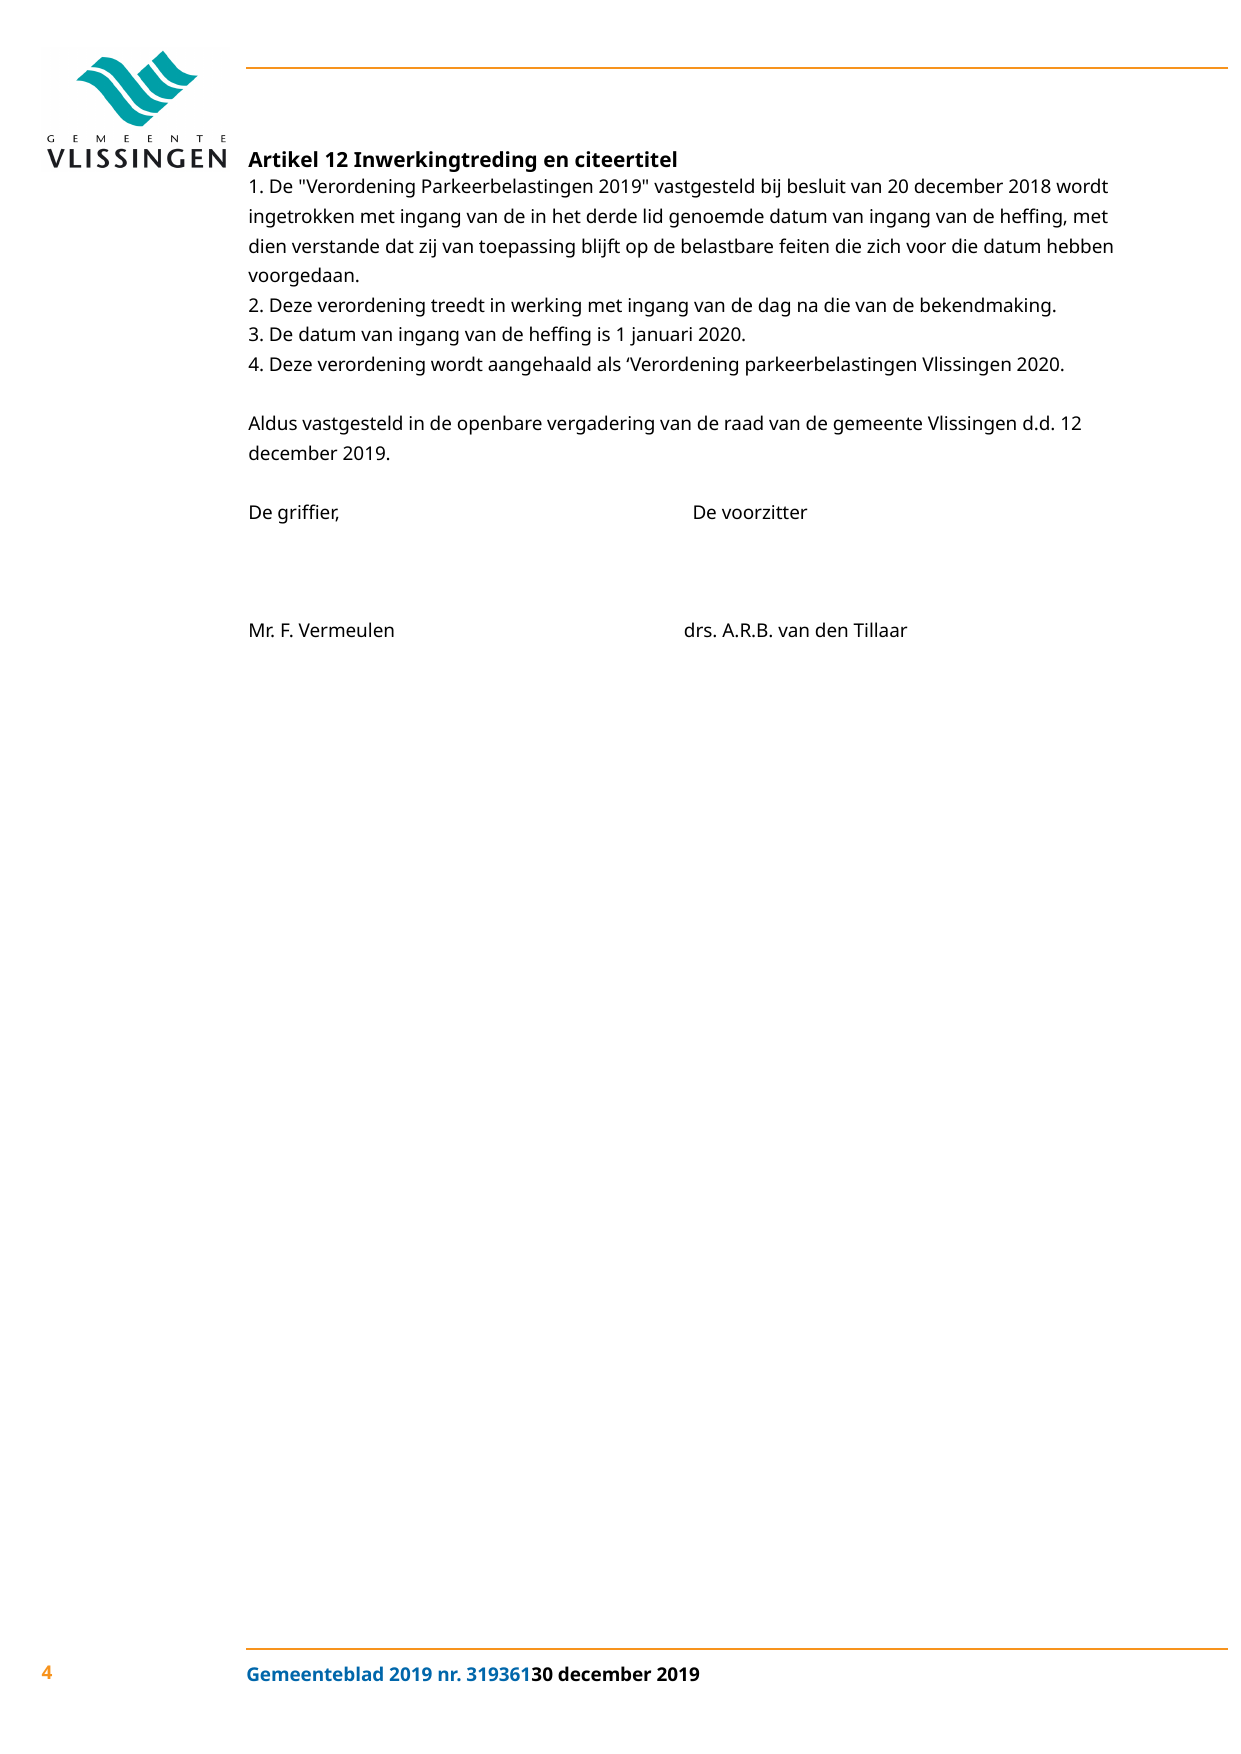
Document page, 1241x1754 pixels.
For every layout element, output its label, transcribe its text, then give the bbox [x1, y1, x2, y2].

text 4. Deze verordening wordt aangehaald als ‘Verordening parkeerbelastingen Vlissingen 2020. [248, 351, 1152, 377]
text Artikel 12 Inwerkingtreding en citeertitel [248, 145, 1152, 174]
text Aldus vastgesteld in de openbare vergadering van de raad van de gemeente Vlissingen d.d. 12 december 2019. [248, 410, 1152, 466]
picture [41, 47, 231, 172]
text 2. Deze verordening treedt in werking met ingang van de dag na die van de bekendmaking. [248, 292, 1152, 318]
text 3. De datum van ingang van de heffing is 1 januari 2020. [248, 322, 1152, 347]
text Mr. F. Vermeulen drs. A.R.B. van den Tillaar [248, 617, 1152, 643]
text 1. De "Verordening Parkeerbelastingen 2019" vastgesteld bij besluit van 20 december 2018 wordt ingetrokken met ingang van de in het derde lid genoemde datum van ingang van de heffing, met dien verstande dat zij van toepassing blijft op de belastbare feiten die zich voor die datum hebben voorgedaan. [248, 174, 1152, 288]
text De griffier, De voorzitter [248, 499, 1152, 525]
